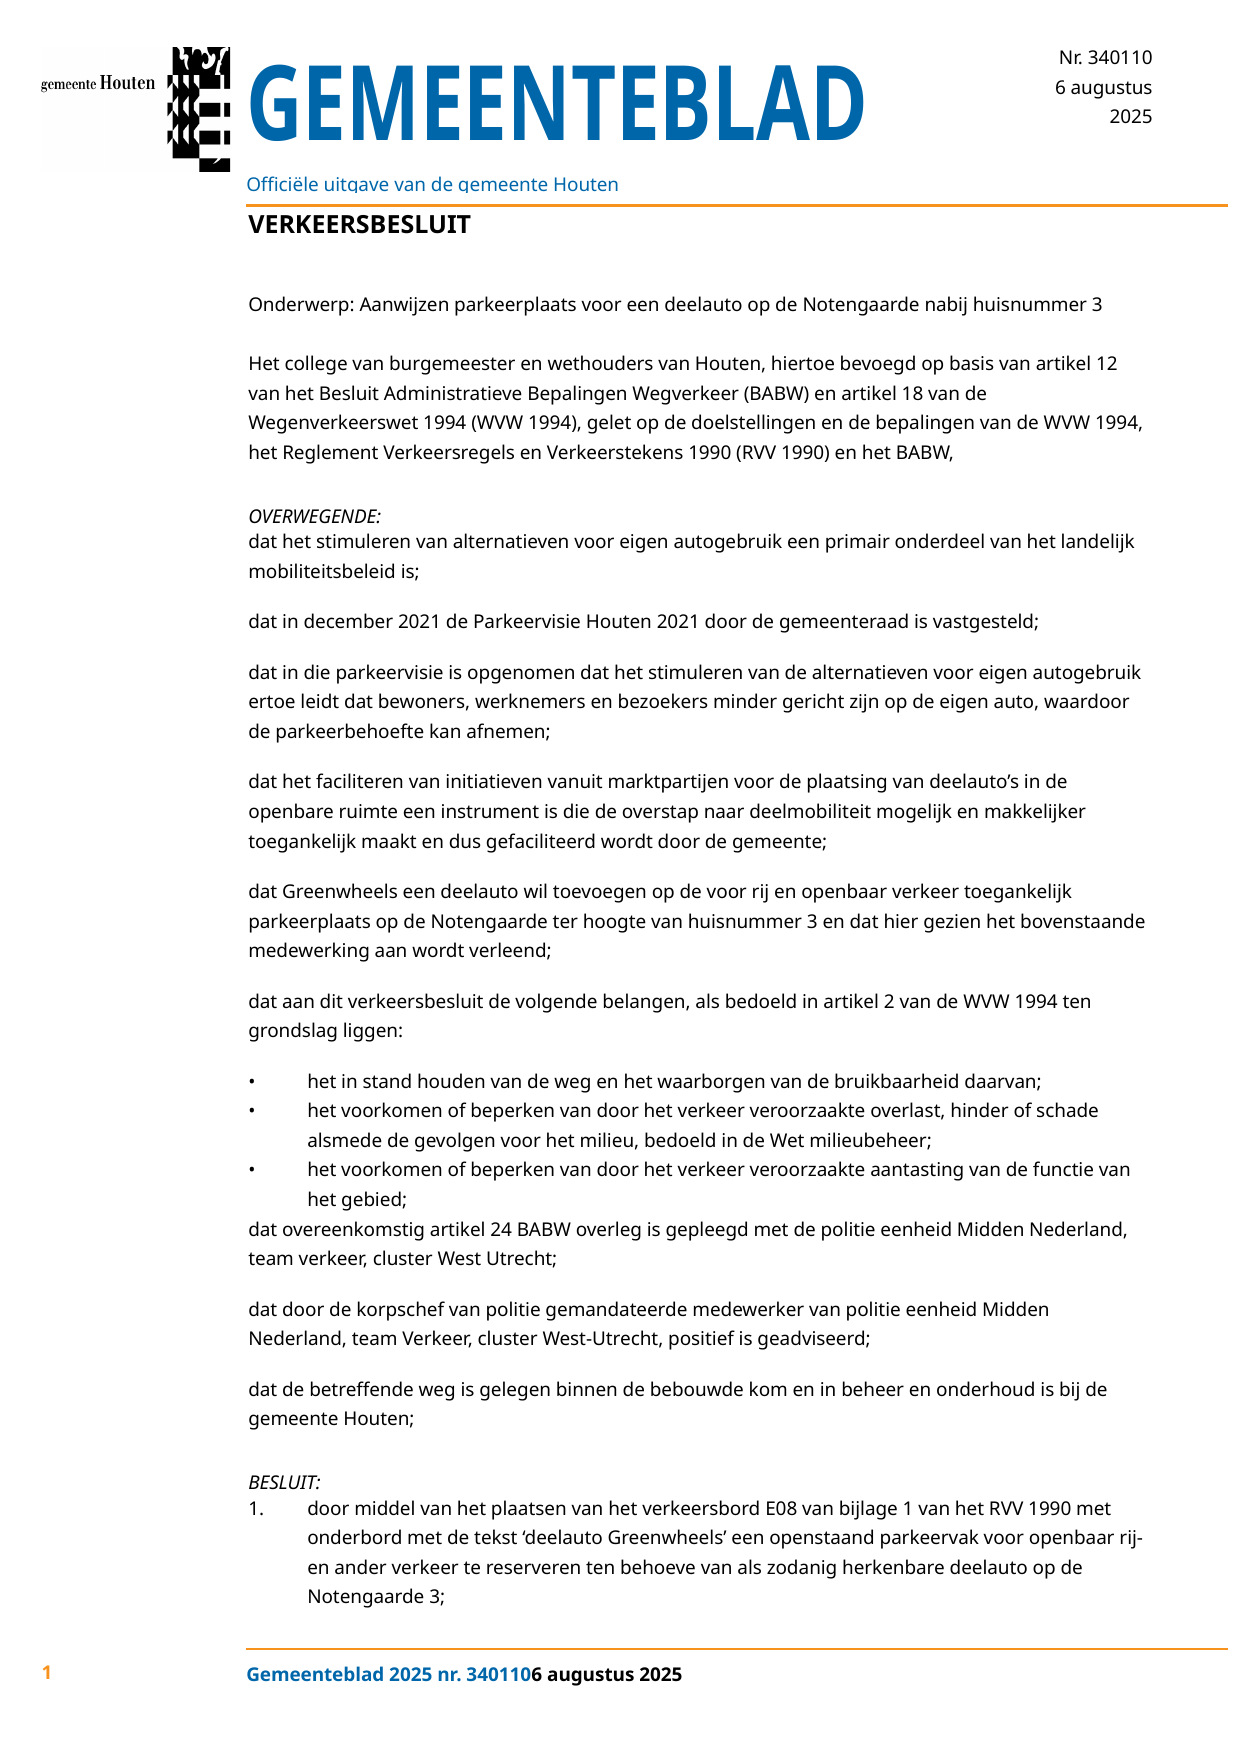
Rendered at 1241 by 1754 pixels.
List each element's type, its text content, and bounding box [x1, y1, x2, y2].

list het voorkomen of beperken van door het verkeer veroorzaakte aantasting van de functie van het gebied; [248, 1157, 1152, 1212]
text dat de betreffende weg is gelegen binnen de bebouwde kom en in beheer en onderhoud is bij de gemeente Houten; [248, 1376, 1152, 1431]
text OVERWEGENDE: [248, 503, 1152, 529]
picture [41, 47, 231, 172]
text Onderwerp: Aanwijzen parkeerplaats voor een deelauto op de Notengaarde nabij huisnummer 3 [248, 291, 1152, 317]
text VERKEERSBESLUIT [248, 207, 1152, 241]
text dat aan dit verkeersbesluit de volgende belangen, als bedoeld in artikel 2 van de WVW 1994 ten grondslag liggen: [248, 988, 1152, 1043]
text dat overeenkomstig artikel 24 BABW overleg is gepleegd met de politie eenheid Midden Nederland, team verkeer, cluster West Utrecht; [248, 1216, 1152, 1271]
text BESLUIT: [248, 1469, 1152, 1495]
list door middel van het plaatsen van het verkeersbord E08 van bijlage 1 van het RVV 1990 met onderbord met de tekst ‘deelauto Greenwheels’ een openstaand parkeervak voor openbaar rij- en ander verkeer te reserveren ten behoeve van als zodanig herkenbare deelauto op de Notengaarde 3; [248, 1495, 1152, 1609]
text dat door de korpschef van politie gemandateerde medewerker van politie eenheid Midden Nederland, team Verkeer, cluster West-Utrecht, positief is geadviseerd; [248, 1296, 1152, 1351]
text dat Greenwheels een deelauto wil toevoegen op de voor rij en openbaar verkeer toegankelijk parkeerplaats op de Notengaarde ter hoogte van huisnummer 3 en dat hier gezien het bovenstaande medewerking aan wordt verleend; [248, 878, 1152, 963]
list het in stand houden van de weg en het waarborgen van de bruikbaarheid daarvan; [248, 1068, 1152, 1093]
text dat in december 2021 de Parkeervisie Houten 2021 door de gemeenteraad is vastgesteld; [248, 609, 1152, 634]
text dat in die parkeervisie is opgenomen dat het stimuleren van de alternatieven voor eigen autogebruik ertoe leidt dat bewoners, werknemers en bezoekers minder gericht zijn op de eigen auto, waardoor de parkeerbehoefte kan afnemen; [248, 659, 1152, 744]
text Het college van burgemeester en wethouders van Houten, hiertoe bevoegd op basis van artikel 12 van het Besluit Administratieve Bepalingen Wegverkeer (BABW) en artikel 18 van de Wegenverkeerswet 1994 (WVW 1994), gelet op de doelstellingen en de bepalingen van de WVW 1994, het Reglement Verkeersregels en Verkeerstekens 1990 (RVV 1990) en het BABW, [248, 350, 1152, 465]
list het voorkomen of beperken van door het verkeer veroorzaakte overlast, hinder of schade alsmede de gevolgen voor het milieu, bedoeld in de Wet milieubeheer; [248, 1097, 1152, 1153]
text dat het stimuleren van alternatieven voor eigen autogebruik een primair onderdeel van het landelijk mobiliteitsbeleid is; [248, 529, 1152, 584]
text dat het faciliteren van initiatieven vanuit marktpartijen voor de plaatsing van deelauto’s in de openbare ruimte een instrument is die de overstap naar deelmobiliteit mogelijk en makkelijker toegankelijk maakt en dus gefaciliteerd wordt door de gemeente; [248, 769, 1152, 853]
